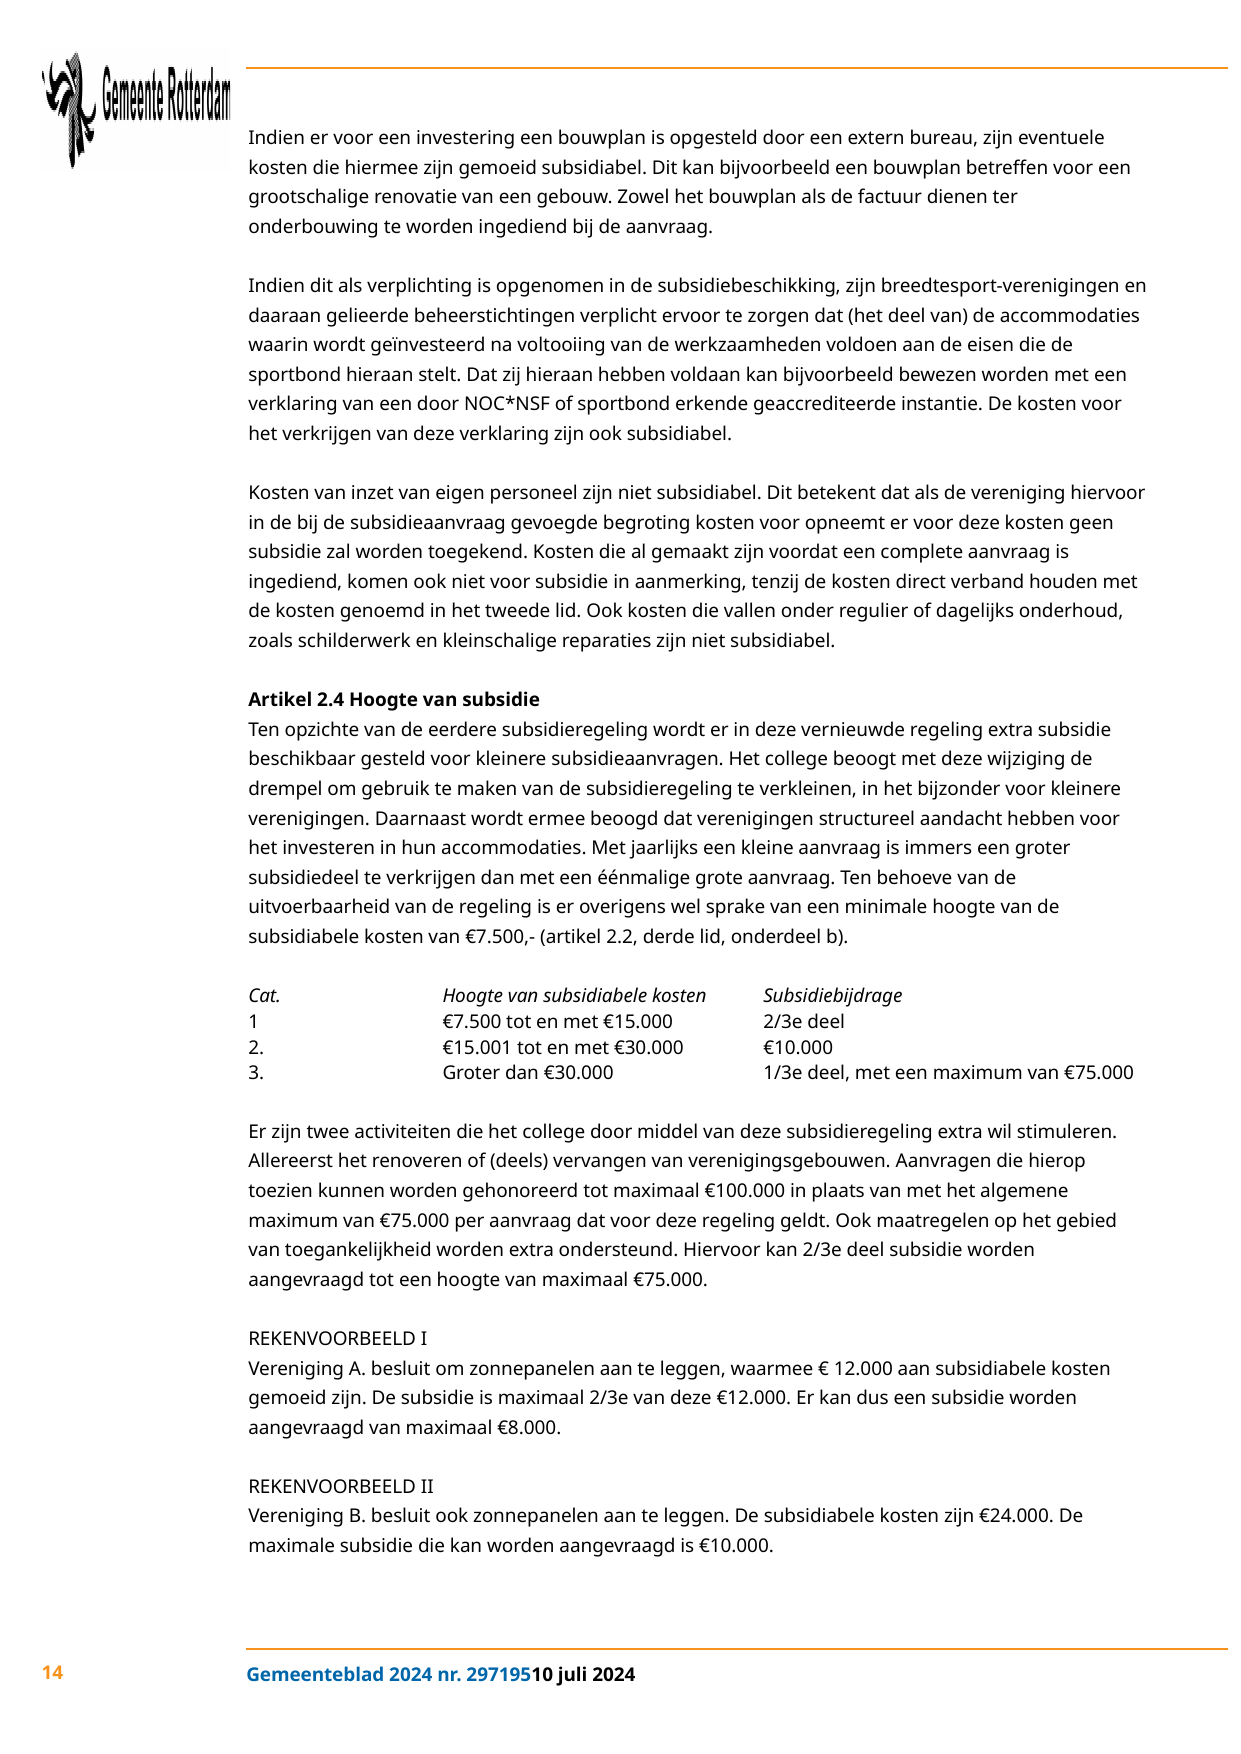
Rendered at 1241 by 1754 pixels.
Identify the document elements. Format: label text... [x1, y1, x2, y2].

table_cell €7.500 tot en met €15.000 [442, 1008, 763, 1034]
table_cell 1 [248, 1008, 442, 1034]
table_header Cat. [248, 983, 442, 1008]
text Indien er voor een investering een bouwplan is opgesteld door een extern bureau, zijn eventuele kosten die hiermee zijn gemoeid subsidiabel. Dit kan bijvoorbeeld een bouwplan betreffen voor een grootschalige renovatie van een gebouw. Zowel het bouwplan als de factuur dienen ter onderbouwing te worden ingediend bij de aanvraag. [248, 124, 1152, 239]
picture [41, 47, 231, 172]
table_cell 2/3e deel [763, 1008, 1152, 1034]
text Artikel 2.4 Hoogte van subsidie [248, 686, 1152, 712]
text REKENVOORBEELD I [248, 1325, 1152, 1351]
text Kosten van inzet van eigen personeel zijn niet subsidiabel. Dit betekent dat als de vereniging hiervoor in de bij de subsidieaanvraag gevoegde begroting kosten voor opneemt er voor deze kosten geen subsidie zal worden toegekend. Kosten die al gemaakt zijn voordat een complete aanvraag is ingediend, komen ook niet voor subsidie in aanmerking, tenzij de kosten direct verband houden met de kosten genoemd in het tweede lid. Ook kosten die vallen onder regulier of dagelijks onderhoud, zoals schilderwerk en kleinschalige reparaties zijn niet subsidiabel. [248, 479, 1152, 653]
table_cell 3. [248, 1060, 442, 1085]
table_cell €10.000 [763, 1034, 1152, 1059]
table_cell 2. [248, 1034, 442, 1059]
text Er zijn twee activiteiten die het college door middel van deze subsidieregeling extra wil stimuleren. Allereerst het renoveren of (deels) vervangen van verenigingsgebouwen. Aanvragen die hierop toezien kunnen worden gehonoreerd tot maximaal €100.000 in plaats van met het algemene maximum van €75.000 per aanvraag dat voor deze regeling geldt. Ook maatregelen op het gebied van toegankelijkheid worden extra ondersteund. Hiervoor kan 2/3e deel subsidie worden aangevraagd tot een hoogte van maximaal €75.000. [248, 1118, 1152, 1292]
text Indien dit als verplichting is opgenomen in de subsidiebeschikking, zijn breedtesport-verenigingen en daaraan gelieerde beheerstichtingen verplicht ervoor te zorgen dat (het deel van) de accommodaties waarin wordt geïnvesteerd na voltooiing van de werkzaamheden voldoen aan de eisen die de sportbond hieraan stelt. Dat zij hieraan hebben voldaan kan bijvoorbeeld bewezen worden met een verklaring van een door NOC*NSF of sportbond erkende geaccrediteerde instantie. De kosten voor het verkrijgen van deze verklaring zijn ook subsidiabel. [248, 272, 1152, 446]
table_header Subsidiebijdrage [763, 983, 1152, 1008]
table_cell 1/3e deel, met een maximum van €75.000 [763, 1060, 1152, 1085]
text Vereniging B. besluit ook zonnepanelen aan te leggen. De subsidiabele kosten zijn €24.000. De maximale subsidie die kan worden aangevraagd is €10.000. [248, 1503, 1152, 1558]
table_cell €15.001 tot en met €30.000 [442, 1034, 763, 1059]
table_cell Groter dan €30.000 [442, 1060, 763, 1085]
text Ten opzichte van de eerdere subsidieregeling wordt er in deze vernieuwde regeling extra subsidie beschikbaar gesteld voor kleinere subsidieaanvragen. Het college beoogt met deze wijziging de drempel om gebruik te maken van de subsidieregeling te verkleinen, in het bijzonder voor kleinere verenigingen. Daarnaast wordt ermee beoogd dat verenigingen structureel aandacht hebben voor het investeren in hun accommodaties. Met jaarlijks een kleine aanvraag is immers een groter subsidiedeel te verkrijgen dan met een éénmalige grote aanvraag. Ten behoeve van de uitvoerbaarheid van de regeling is er overigens wel sprake van een minimale hoogte van de subsidiabele kosten van €7.500,- (artikel 2.2, derde lid, onderdeel b). [248, 716, 1152, 949]
table_header Hoogte van subsidiabele kosten [442, 983, 763, 1008]
text REKENVOORBEELD II [248, 1473, 1152, 1499]
text Vereniging A. besluit om zonnepanelen aan te leggen, waarmee € 12.000 aan subsidiabele kosten gemoeid zijn. De subsidie is maximaal 2/3e van deze €12.000. Er kan dus een subsidie worden aangevraagd van maximaal €8.000. [248, 1355, 1152, 1440]
